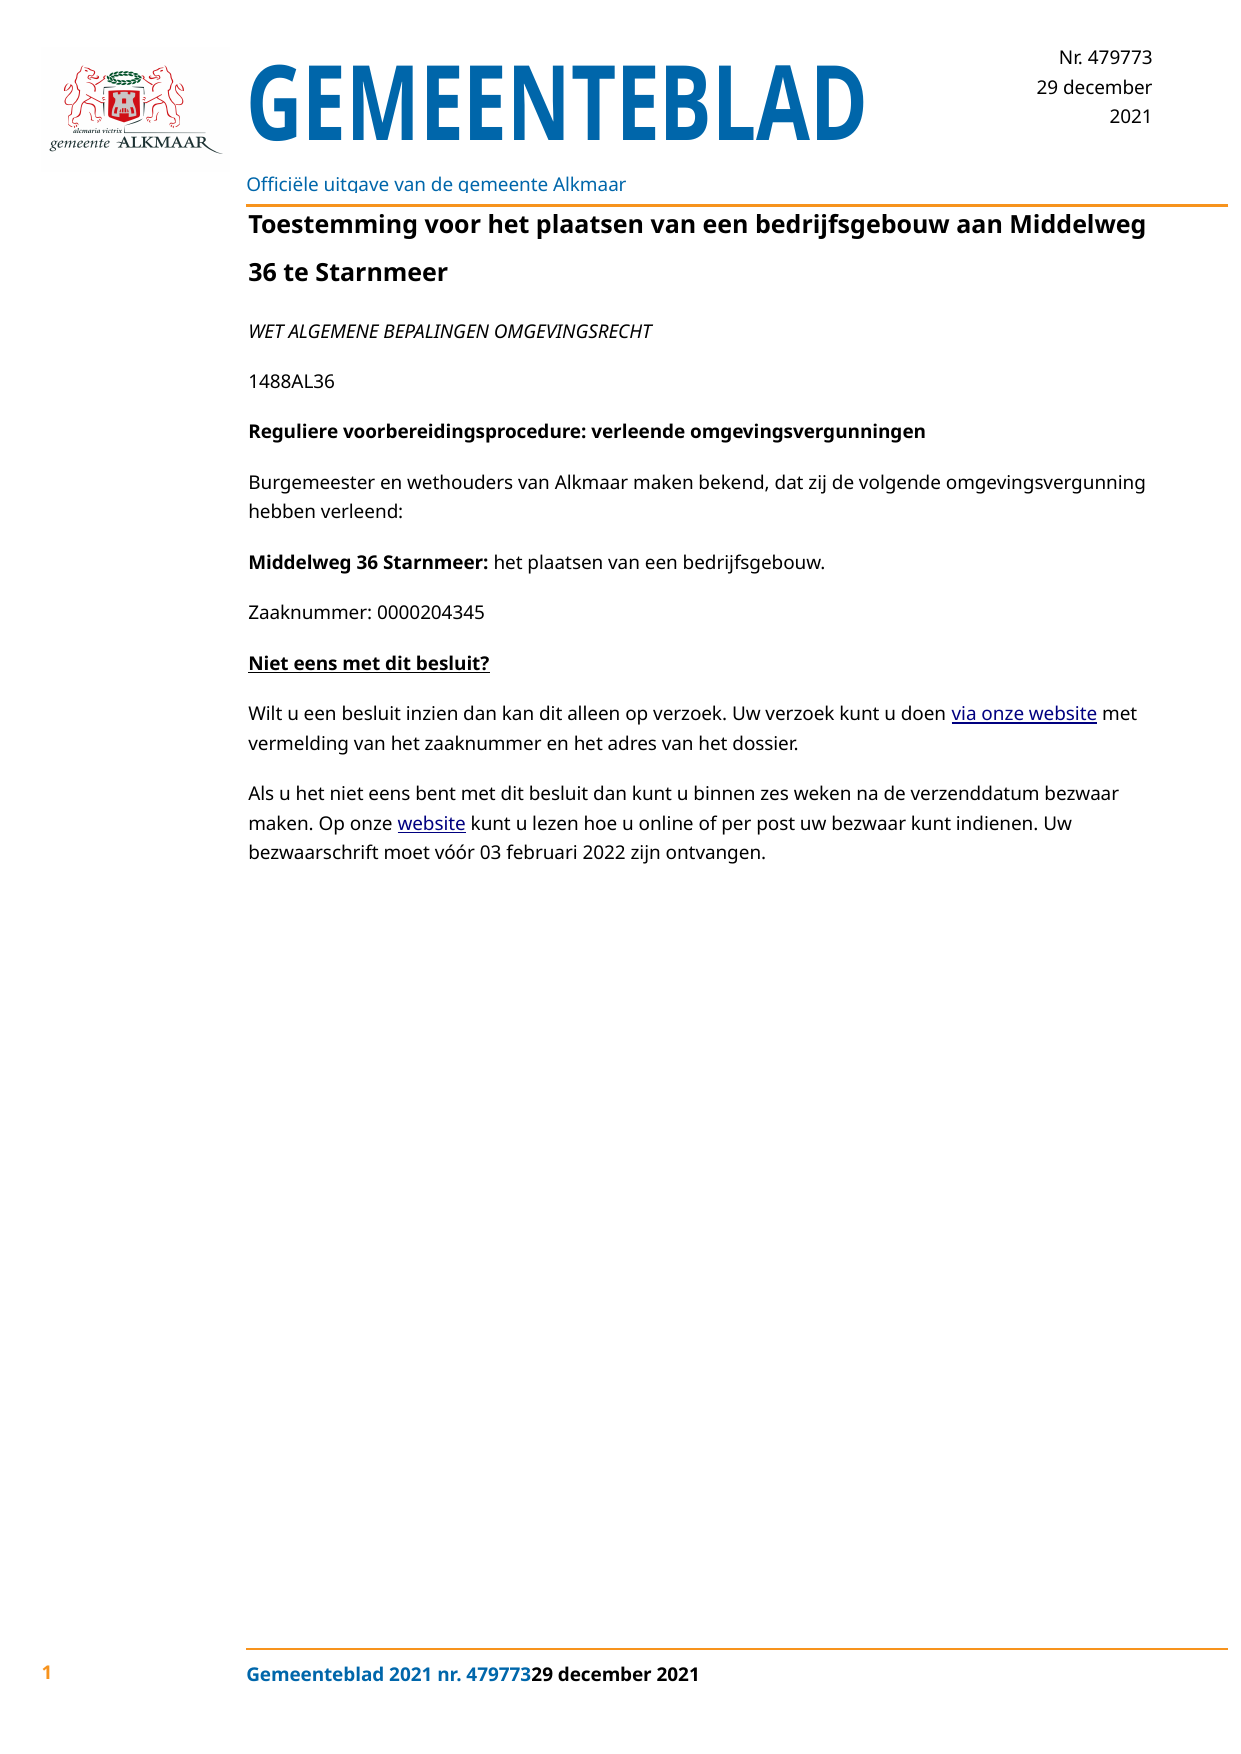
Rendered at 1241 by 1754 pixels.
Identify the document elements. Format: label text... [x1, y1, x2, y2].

text Toestemming voor het plaatsen van een bedrijfsgebouw aan Middelweg 36 te Starnmeer [248, 207, 1152, 288]
text Als u het niet eens bent met dit besluit dan kunt u binnen zes weken na de verzenddatum bezwaar maken. Op onze website kunt u lezen hoe u online of per post uw bezwaar kunt indienen. Uw bezwaarschrift moet vóór 03 februari 2022 zijn ontvangen. [248, 780, 1152, 865]
text Middelweg 36 Starnmeer: het plaatsen van een bedrijfsgebouw. [248, 549, 1152, 575]
text Wilt u een besluit inzien dan kan dit alleen op verzoek. Uw verzoek kunt u doen via onze website met vermelding van het zaaknummer en het adres van het dossier. [248, 700, 1152, 756]
text 1488AL36 [248, 368, 1152, 394]
text WET ALGEMENE BEPALINGEN OMGEVINGSRECHT [248, 318, 1152, 344]
text Reguliere voorbereidingsprocedure: verleende omgevingsvergunningen [248, 419, 1152, 444]
text Niet eens met dit besluit? [248, 650, 1152, 676]
text Zaaknummer: 0000204345 [248, 599, 1152, 625]
text Burgemeester en wethouders van Alkmaar maken bekend, dat zij de volgende omgevingsvergunning hebben verleend: [248, 469, 1152, 524]
picture [41, 47, 231, 172]
